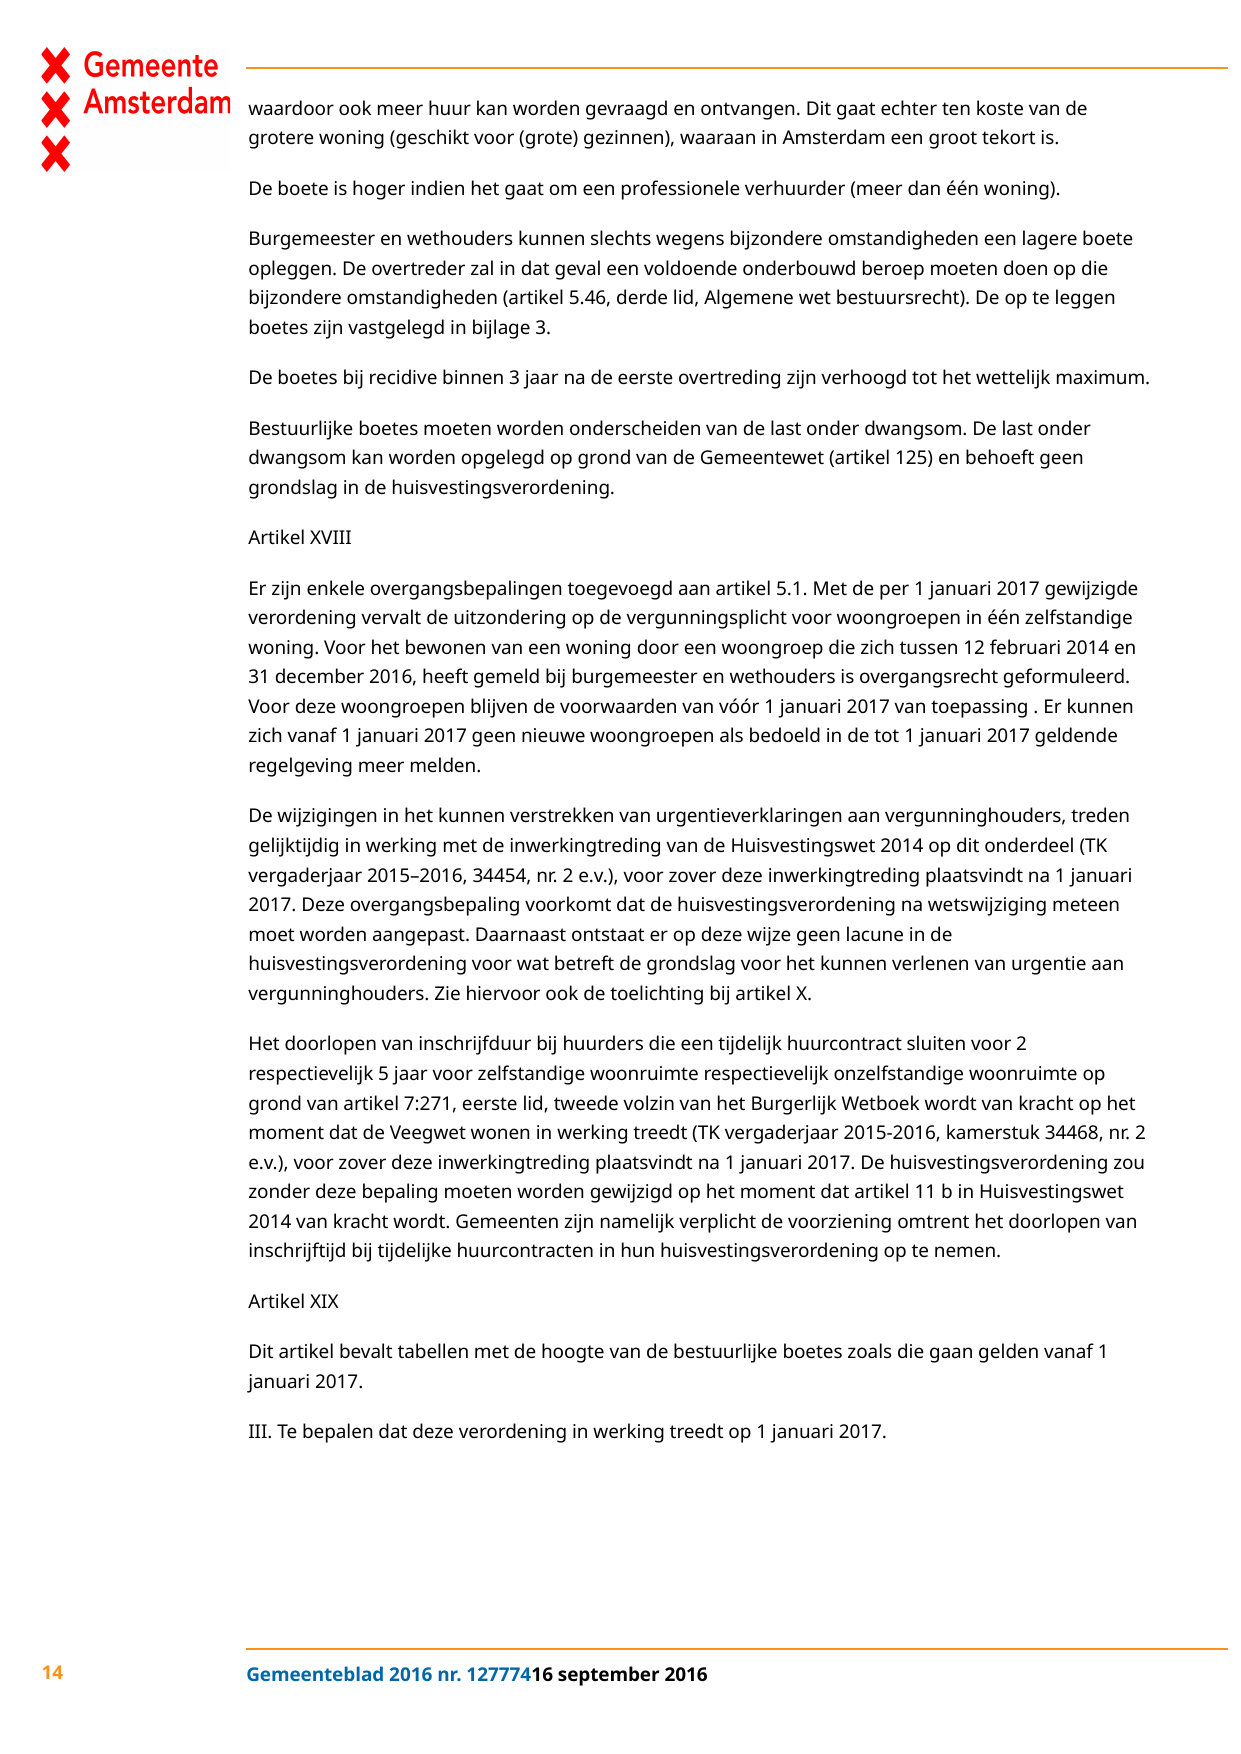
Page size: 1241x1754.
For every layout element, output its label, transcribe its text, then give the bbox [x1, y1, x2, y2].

text waardoor ook meer huur kan worden gevraagd en ontvangen. Dit gaat echter ten koste van de grotere woning (geschikt voor (grote) gezinnen), waaraan in Amsterdam een groot tekort is. [248, 95, 1152, 150]
picture [41, 47, 231, 172]
text Het doorlopen van inschrijfduur bij huurders die een tijdelijk huurcontract sluiten voor 2 respectievelijk 5 jaar voor zelfstandige woonruimte respectievelijk onzelfstandige woonruimte op grond van artikel 7:271, eerste lid, tweede volzin van het Burgerlijk Wetboek wordt van kracht op het moment dat de Veegwet wonen in werking treedt (TK vergaderjaar 2015-2016, kamerstuk 34468, nr. 2 e.v.), voor zover deze inwerkingtreding plaatsvindt na 1 januari 2017. De huisvestingsverordening zou zonder deze bepaling moeten worden gewijzigd op het moment dat artikel 11 b in Huisvestingswet 2014 van kracht wordt. Gemeenten zijn namelijk verplicht de voorziening omtrent het doorlopen van inschrijftijd bij tijdelijke huurcontracten in hun huisvestingsverordening op te nemen. [248, 1031, 1152, 1263]
text Artikel XVIII [248, 524, 1152, 550]
text Er zijn enkele overgangsbepalingen toegevoegd aan artikel 5.1. Met de per 1 januari 2017 gewijzigde verordening vervalt de uitzondering op de vergunningsplicht voor woongroepen in één zelfstandige woning. Voor het bewonen van een woning door een woongroep die zich tussen 12 februari 2014 en 31 december 2016, heeft gemeld bij burgemeester en wethouders is overgangsrecht geformuleerd. Voor deze woongroepen blijven de voorwaarden van vóór 1 januari 2017 van toepassing . Er kunnen zich vanaf 1 januari 2017 geen nieuwe woongroepen als bedoeld in de tot 1 januari 2017 geldende regelgeving meer melden. [248, 575, 1152, 778]
text Bestuurlijke boetes moeten worden onderscheiden van de last onder dwangsom. De last onder dwangsom kan worden opgelegd op grond van de Gemeentewet (artikel 125) en behoeft geen grondslag in de huisvestingsverordening. [248, 415, 1152, 500]
text De wijzigingen in het kunnen verstrekken van urgentieverklaringen aan vergunninghouders, treden gelijktijdig in werking met de inwerkingtreding van de Huisvestingswet 2014 op dit onderdeel (TK vergaderjaar 2015–2016, 34454, nr. 2 e.v.), voor zover deze inwerkingtreding plaatsvindt na 1 januari 2017. Deze overgangsbepaling voorkomt dat de huisvestingsverordening na wetswijziging meteen moet worden aangepast. Daarnaast ontstaat er op deze wijze geen lacune in de huisvestingsverordening voor wat betreft de grondslag voor het kunnen verlenen van urgentie aan vergunninghouders. Zie hiervoor ook de toelichting bij artikel X. [248, 803, 1152, 1006]
text Burgemeester en wethouders kunnen slechts wegens bijzondere omstandigheden een lagere boete opleggen. De overtreder zal in dat geval een voldoende onderbouwd beroep moeten doen op die bijzondere omstandigheden (artikel 5.46, derde lid, Algemene wet bestuursrecht). De op te leggen boetes zijn vastgelegd in bijlage 3. [248, 225, 1152, 340]
text Artikel XIX [248, 1288, 1152, 1314]
text De boetes bij recidive binnen 3 jaar na de eerste overtreding zijn verhoogd tot het wettelijk maximum. [248, 364, 1152, 390]
text De boete is hoger indien het gaat om een professionele verhuurder (meer dan één woning). [248, 175, 1152, 201]
text III. Te bepalen dat deze verordening in werking treedt op 1 januari 2017. [248, 1418, 1152, 1444]
text Dit artikel bevalt tabellen met de hoogte van de bestuurlijke boetes zoals die gaan gelden vanaf 1 januari 2017. [248, 1338, 1152, 1394]
